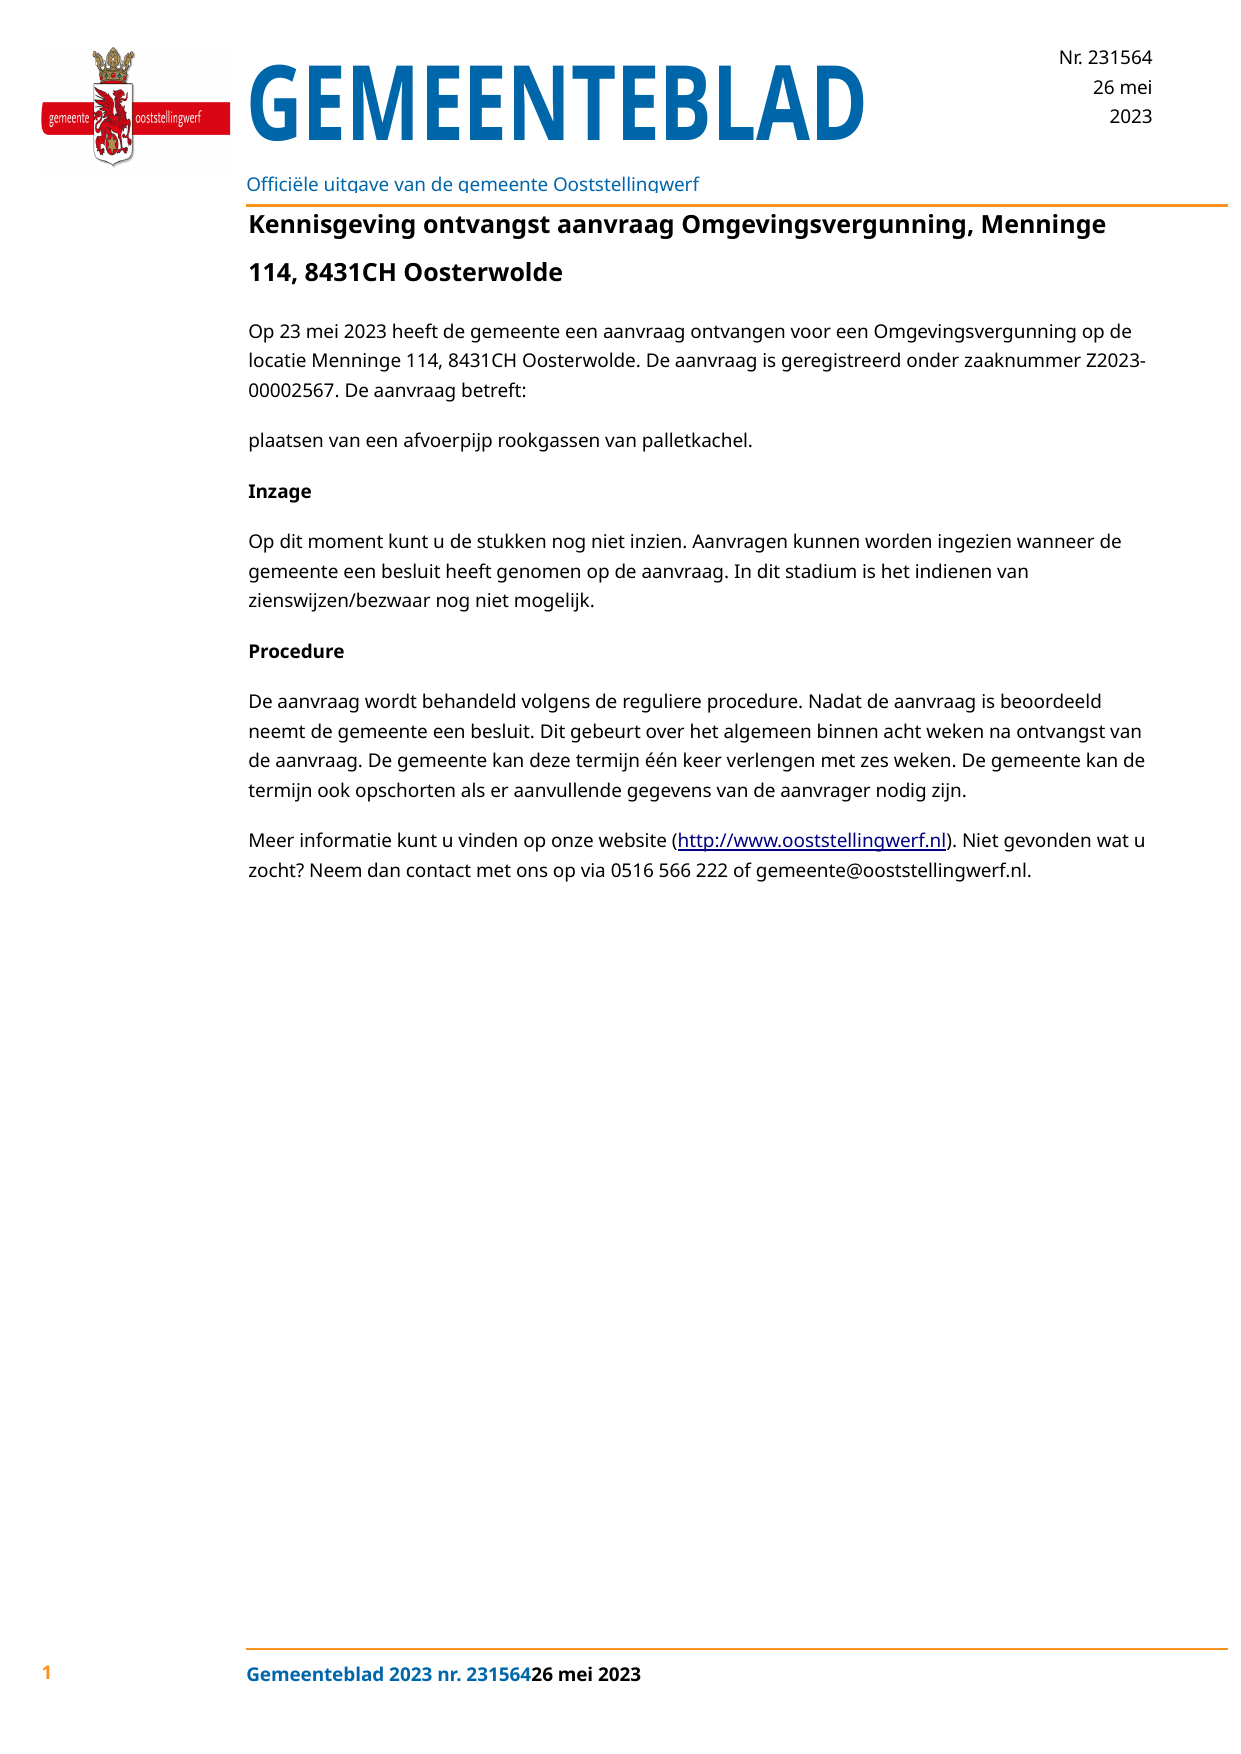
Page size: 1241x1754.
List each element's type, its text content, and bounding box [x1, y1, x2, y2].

text Procedure [248, 638, 1152, 664]
text Kennisgeving ontvangst aanvraag Omgevingsvergunning, Menninge 114, 8431CH Oosterwolde [248, 207, 1152, 288]
text Inzage [248, 478, 1152, 504]
text Op dit moment kunt u de stukken nog niet inzien. Aanvragen kunnen worden ingezien wanneer de gemeente een besluit heeft genomen op de aanvraag. In dit stadium is het indienen van zienswijzen/bezwaar nog niet mogelijk. [248, 528, 1152, 613]
text Op 23 mei 2023 heeft de gemeente een aanvraag ontvangen voor een Omgevingsvergunning op de locatie Menninge 114, 8431CH Oosterwolde. De aanvraag is geregistreerd onder zaaknummer Z2023-00002567. De aanvraag betreft: [248, 318, 1152, 403]
text plaatsen van een afvoerpijp rookgassen van palletkachel. [248, 427, 1152, 453]
text De aanvraag wordt behandeld volgens de reguliere procedure. Nadat de aanvraag is beoordeeld neemt de gemeente een besluit. Dit gebeurt over het algemeen binnen acht weken na ontvangst van de aanvraag. De gemeente kan deze termijn één keer verlengen met zes weken. De gemeente kan de termijn ook opschorten als er aanvullende gegevens van de aanvrager nodig zijn. [248, 688, 1152, 803]
text Meer informatie kunt u vinden op onze website (http://www.ooststellingwerf.nl). Niet gevonden wat u zocht? Neem dan contact met ons op via 0516 566 222 of gemeente@ooststellingwerf.nl. [248, 827, 1152, 883]
picture [41, 47, 231, 172]
